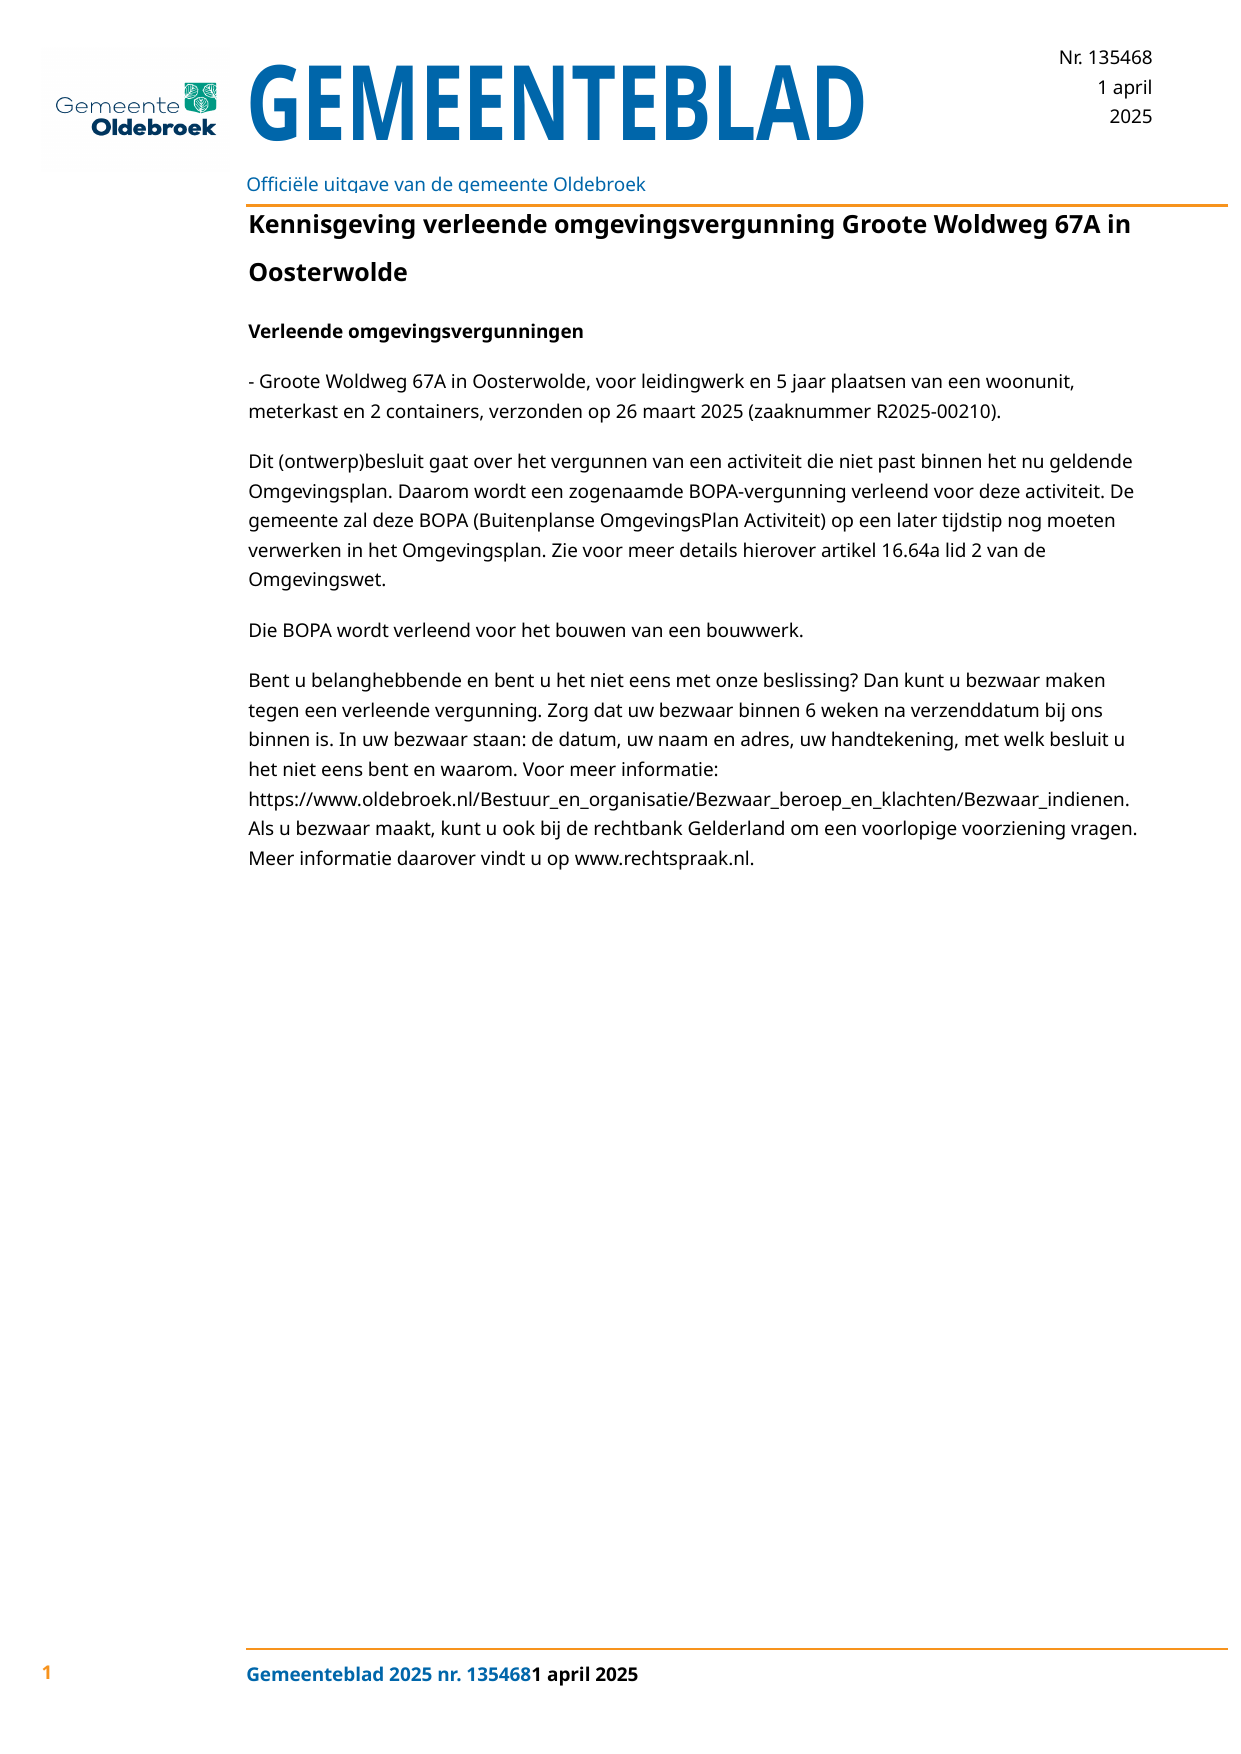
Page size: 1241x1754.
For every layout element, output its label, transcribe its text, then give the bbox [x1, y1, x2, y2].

text Dit (ontwerp)besluit gaat over het vergunnen van een activiteit die niet past binnen het nu geldende Omgevingsplan. Daarom wordt een zogenaamde BOPA-vergunning verleend voor deze activiteit. De gemeente zal deze BOPA (Buitenplanse OmgevingsPlan Activiteit) op een later tijdstip nog moeten verwerken in het Omgevingsplan. Zie voor meer details hierover artikel 16.64a lid 2 van de Omgevingswet. [248, 448, 1152, 592]
text Kennisgeving verleende omgevingsvergunning Groote Woldweg 67A in Oosterwolde [248, 207, 1152, 288]
text Verleende omgevingsvergunningen [248, 318, 1152, 344]
text Bent u belanghebbende en bent u het niet eens met onze beslissing? Dan kunt u bezwaar maken tegen een verleende vergunning. Zorg dat uw bezwaar binnen 6 weken na verzenddatum bij ons binnen is. In uw bezwaar staan: de datum, uw naam en adres, uw handtekening, met welk besluit u het niet eens bent en waarom. Voor meer informatie: https://www.oldebroek.nl/Bestuur_en_organisatie/Bezwaar_beroep_en_klachten/Bezwaar_indienen. Als u bezwaar maakt, kunt u ook bij de rechtbank Gelderland om een voorlopige voorziening vragen. Meer informatie daarover vindt u op www.rechtspraak.nl. [248, 667, 1152, 871]
text - Groote Woldweg 67A in Oosterwolde, voor leidingwerk en 5 jaar plaatsen van een woonunit, meterkast en 2 containers, verzonden op 26 maart 2025 (zaaknummer R2025-00210). [248, 368, 1152, 424]
picture [41, 47, 231, 172]
text Die BOPA wordt verleend voor het bouwen van een bouwwerk. [248, 617, 1152, 643]
